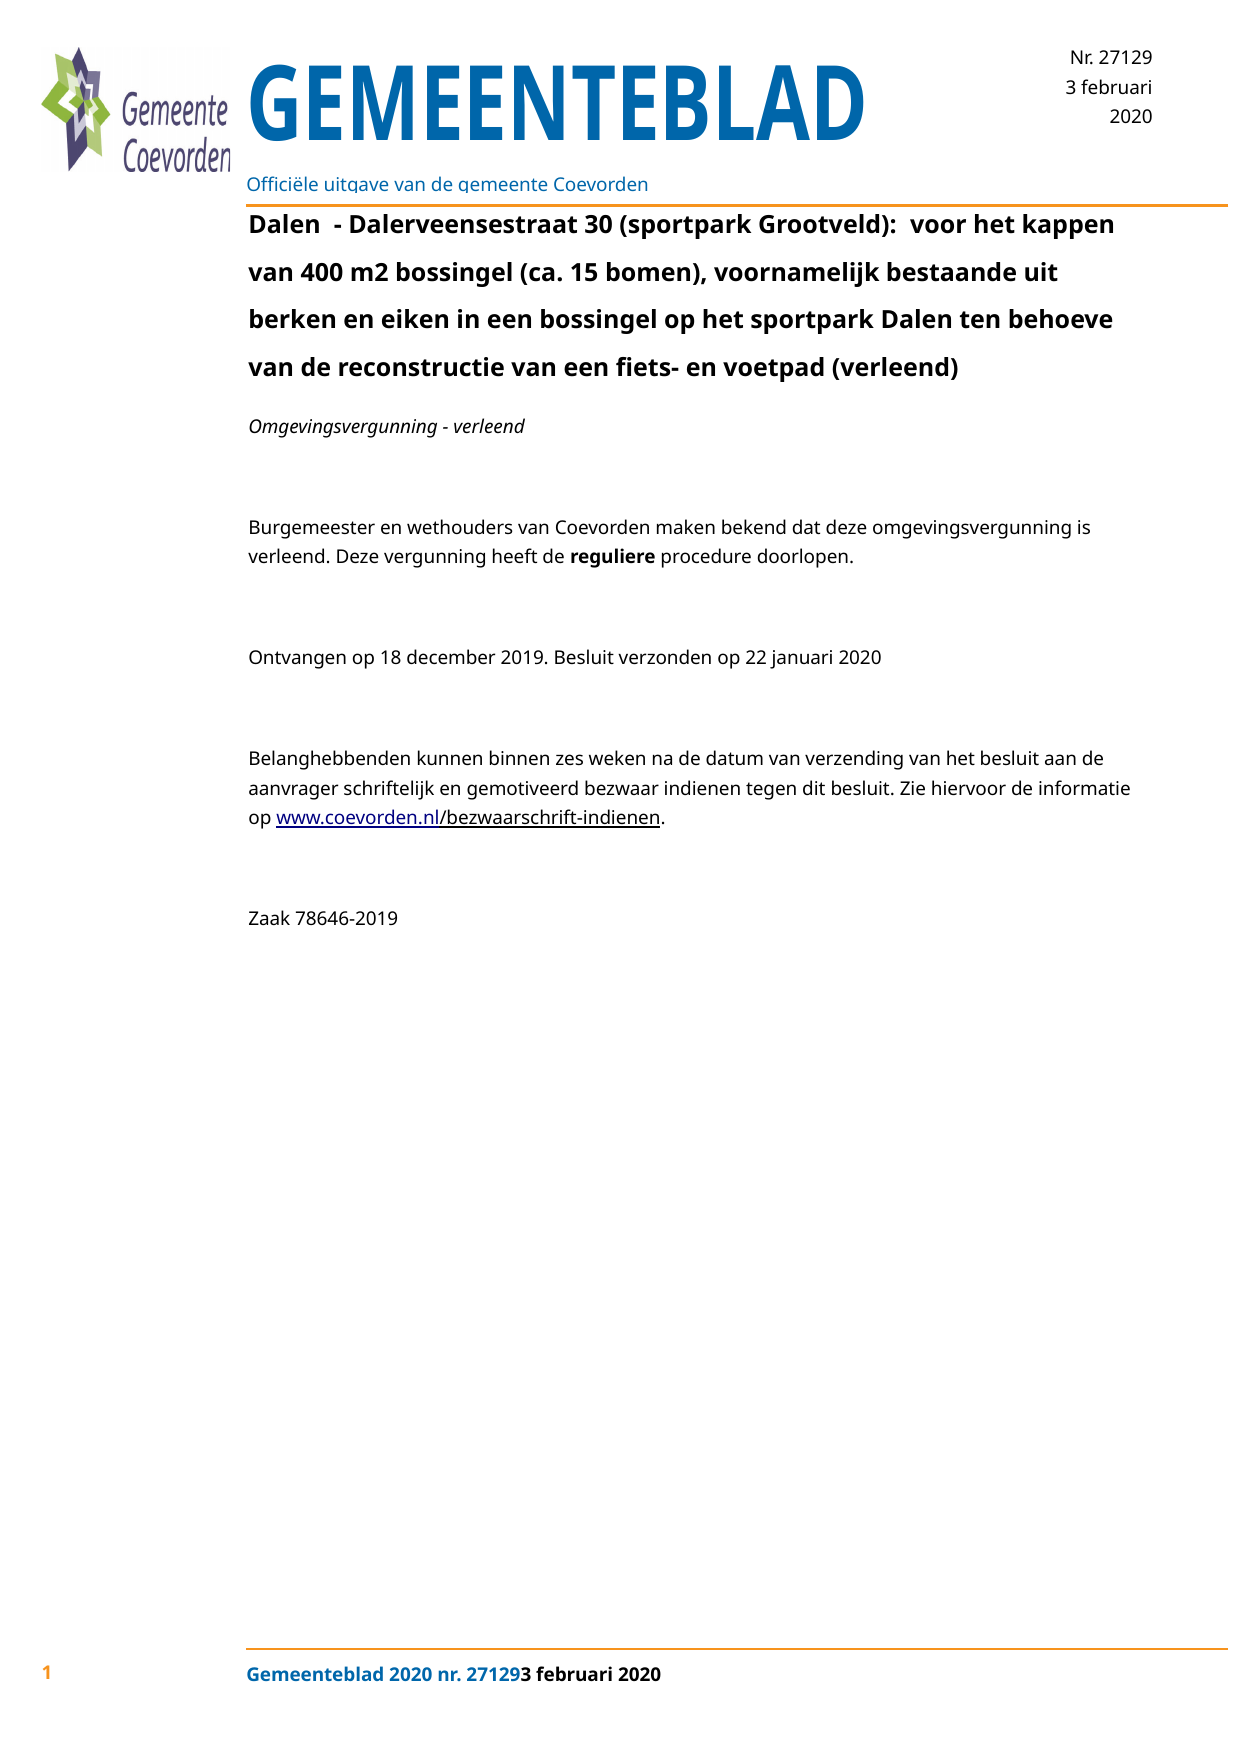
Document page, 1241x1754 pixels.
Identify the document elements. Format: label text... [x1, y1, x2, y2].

text Ontvangen op 18 december 2019. Besluit verzonden op 22 januari 2020 [248, 644, 1152, 670]
text Belanghebbenden kunnen binnen zes weken na de datum van verzending van het besluit aan de aanvrager schriftelijk en gemotiveerd bezwaar indienen tegen dit besluit. Zie hiervoor de informatie op www.coevorden.nl/bezwaarschrift-indienen. [248, 745, 1152, 830]
text Zaak 78646-2019 [248, 905, 1152, 931]
picture [41, 47, 231, 172]
text Dalen - Dalerveensestraat 30 (sportpark Grootveld): voor het kappen van 400 m2 bossingel (ca. 15 bomen), voornamelijk bestaande uit berken en eiken in een bossingel op het sportpark Dalen ten behoeve van de reconstructie van een fiets- en voetpad (verleend) [248, 207, 1152, 384]
text Burgemeester en wethouders van Coevorden maken bekend dat deze omgevingsvergunning is verleend. Deze vergunning heeft de reguliere procedure doorlopen. [248, 514, 1152, 569]
text Omgevingsvergunning - verleend [248, 413, 1152, 439]
